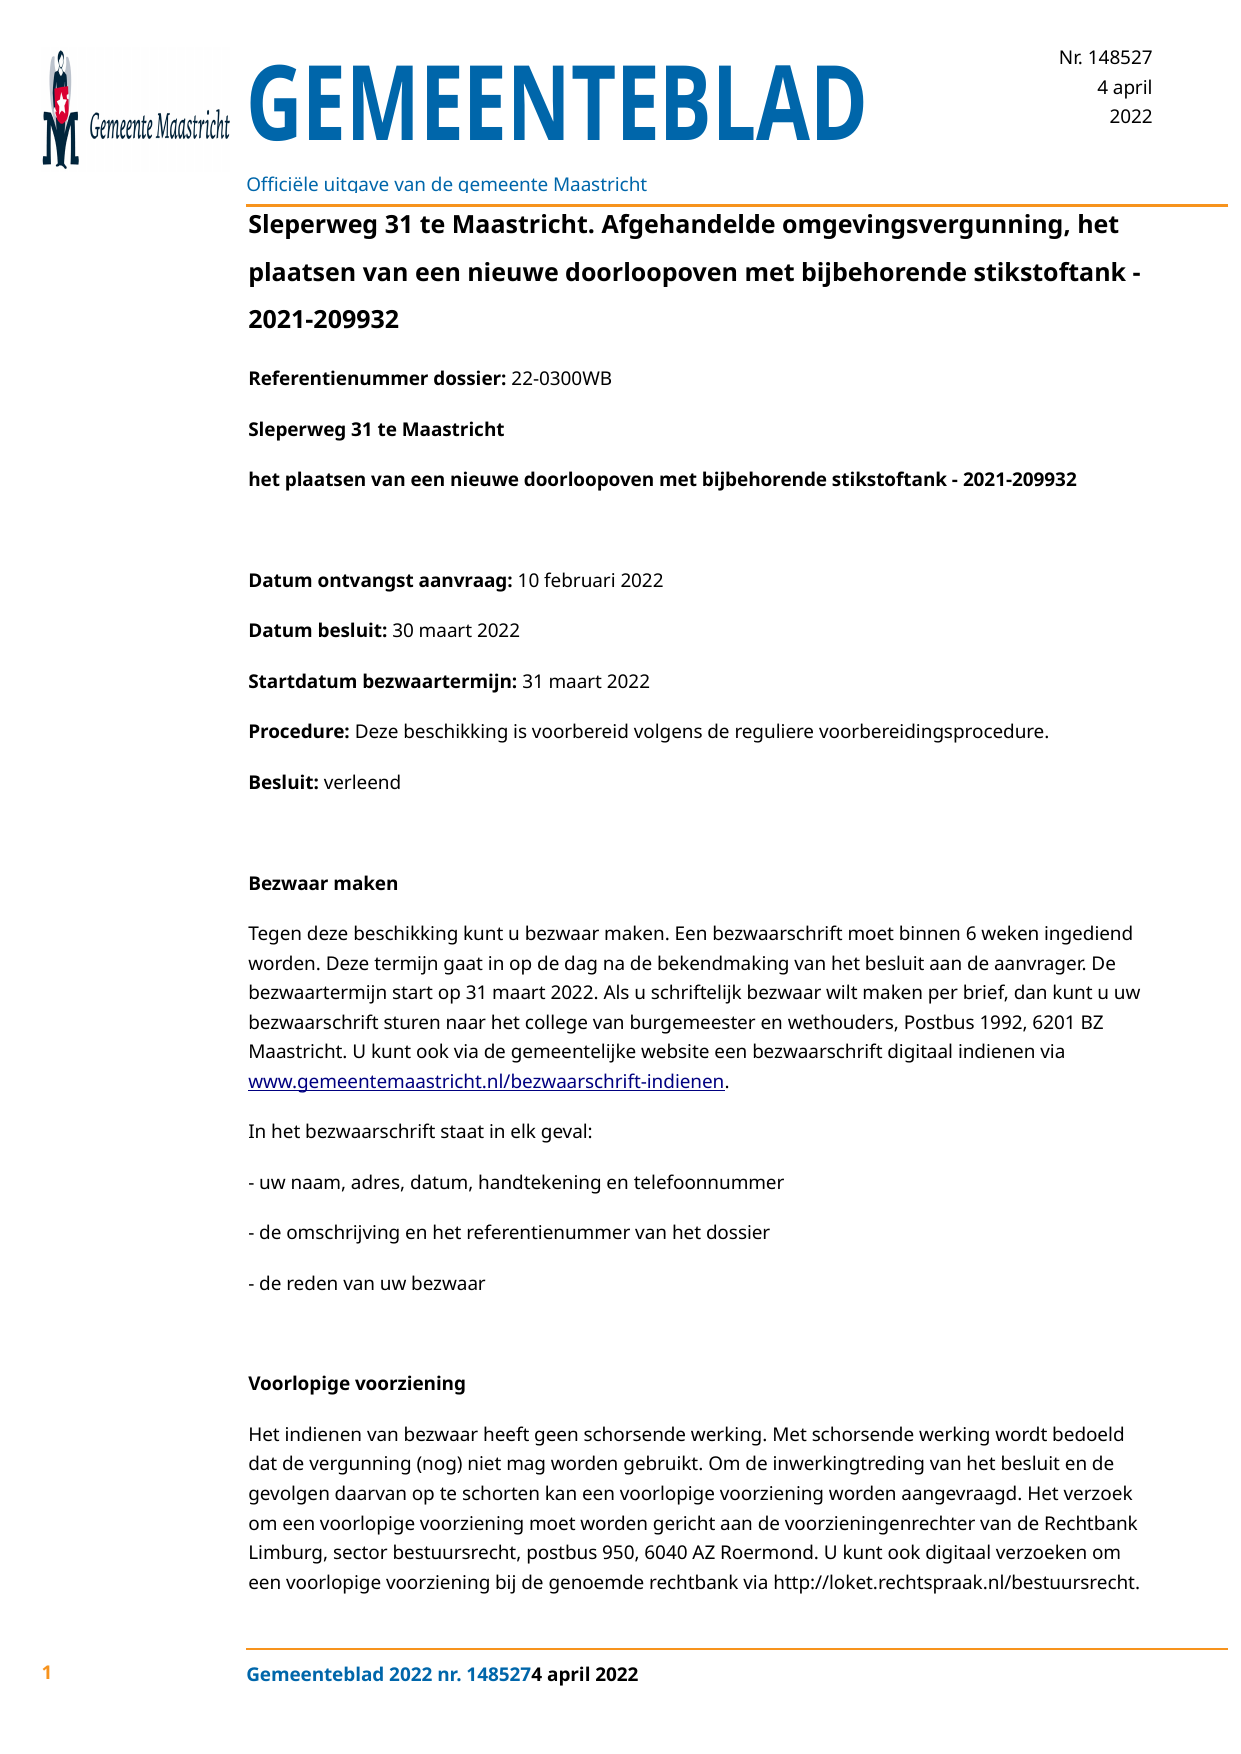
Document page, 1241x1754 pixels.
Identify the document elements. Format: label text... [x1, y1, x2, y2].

text - de reden van uw bezwaar [248, 1270, 1152, 1295]
text Voorlopige voorziening [248, 1371, 1152, 1396]
text - uw naam, adres, datum, handtekening en telefoonnummer [248, 1169, 1152, 1194]
text - de omschrijving en het referentienummer van het dossier [248, 1219, 1152, 1245]
text Procedure: Deze beschikking is voorbereid volgens de reguliere voorbereidingsprocedure. [248, 718, 1152, 744]
text Datum ontvangst aanvraag: 10 februari 2022 [248, 567, 1152, 593]
text Besluit: verleend [248, 769, 1152, 794]
text Sleperweg 31 te Maastricht. Afgehandelde omgevingsvergunning, het plaatsen van een nieuwe doorloopoven met bijbehorende stikstoftank - 2021-209932 [248, 207, 1152, 336]
text Het indienen van bezwaar heeft geen schorsende werking. Met schorsende werking wordt bedoeld dat de vergunning (nog) niet mag worden gebruikt. Om de inwerkingtreding van het besluit en de gevolgen daarvan op te schorten kan een voorlopige voorziening worden aangevraagd. Het verzoek om een voorlopige voorziening moet worden gericht aan de voorzieningenrechter van de Rechtbank Limburg, sector bestuursrecht, postbus 950, 6040 AZ Roermond. U kunt ook digitaal verzoeken om een voorlopige voorziening bij de genoemde rechtbank via http://loket.rechtspraak.nl/bestuursrecht. [248, 1421, 1152, 1594]
text Referentienummer dossier: 22-0300WB [248, 366, 1152, 391]
text Startdatum bezwaartermijn: 31 maart 2022 [248, 668, 1152, 694]
text Tegen deze beschikking kunt u bezwaar maken. Een bezwaarschrift moet binnen 6 weken ingediend worden. Deze termijn gaat in op de dag na de bekendmaking van het besluit aan de aanvrager. De bezwaartermijn start op 31 maart 2022. Als u schriftelijk bezwaar wilt maken per brief, dan kunt u uw bezwaarschrift sturen naar het college van burgemeester en wethouders, Postbus 1992, 6201 BZ Maastricht. U kunt ook via de gemeentelijke website een bezwaarschrift digitaal indienen via www.gemeentemaastricht.nl/bezwaarschrift-indienen. [248, 920, 1152, 1094]
picture [41, 47, 231, 172]
text In het bezwaarschrift staat in elk geval: [248, 1118, 1152, 1144]
text Sleperweg 31 te Maastricht [248, 416, 1152, 442]
text het plaatsen van een nieuwe doorloopoven met bijbehorende stikstoftank - 2021-209932 [248, 466, 1152, 492]
text Bezwaar maken [248, 870, 1152, 895]
text Datum besluit: 30 maart 2022 [248, 618, 1152, 643]
